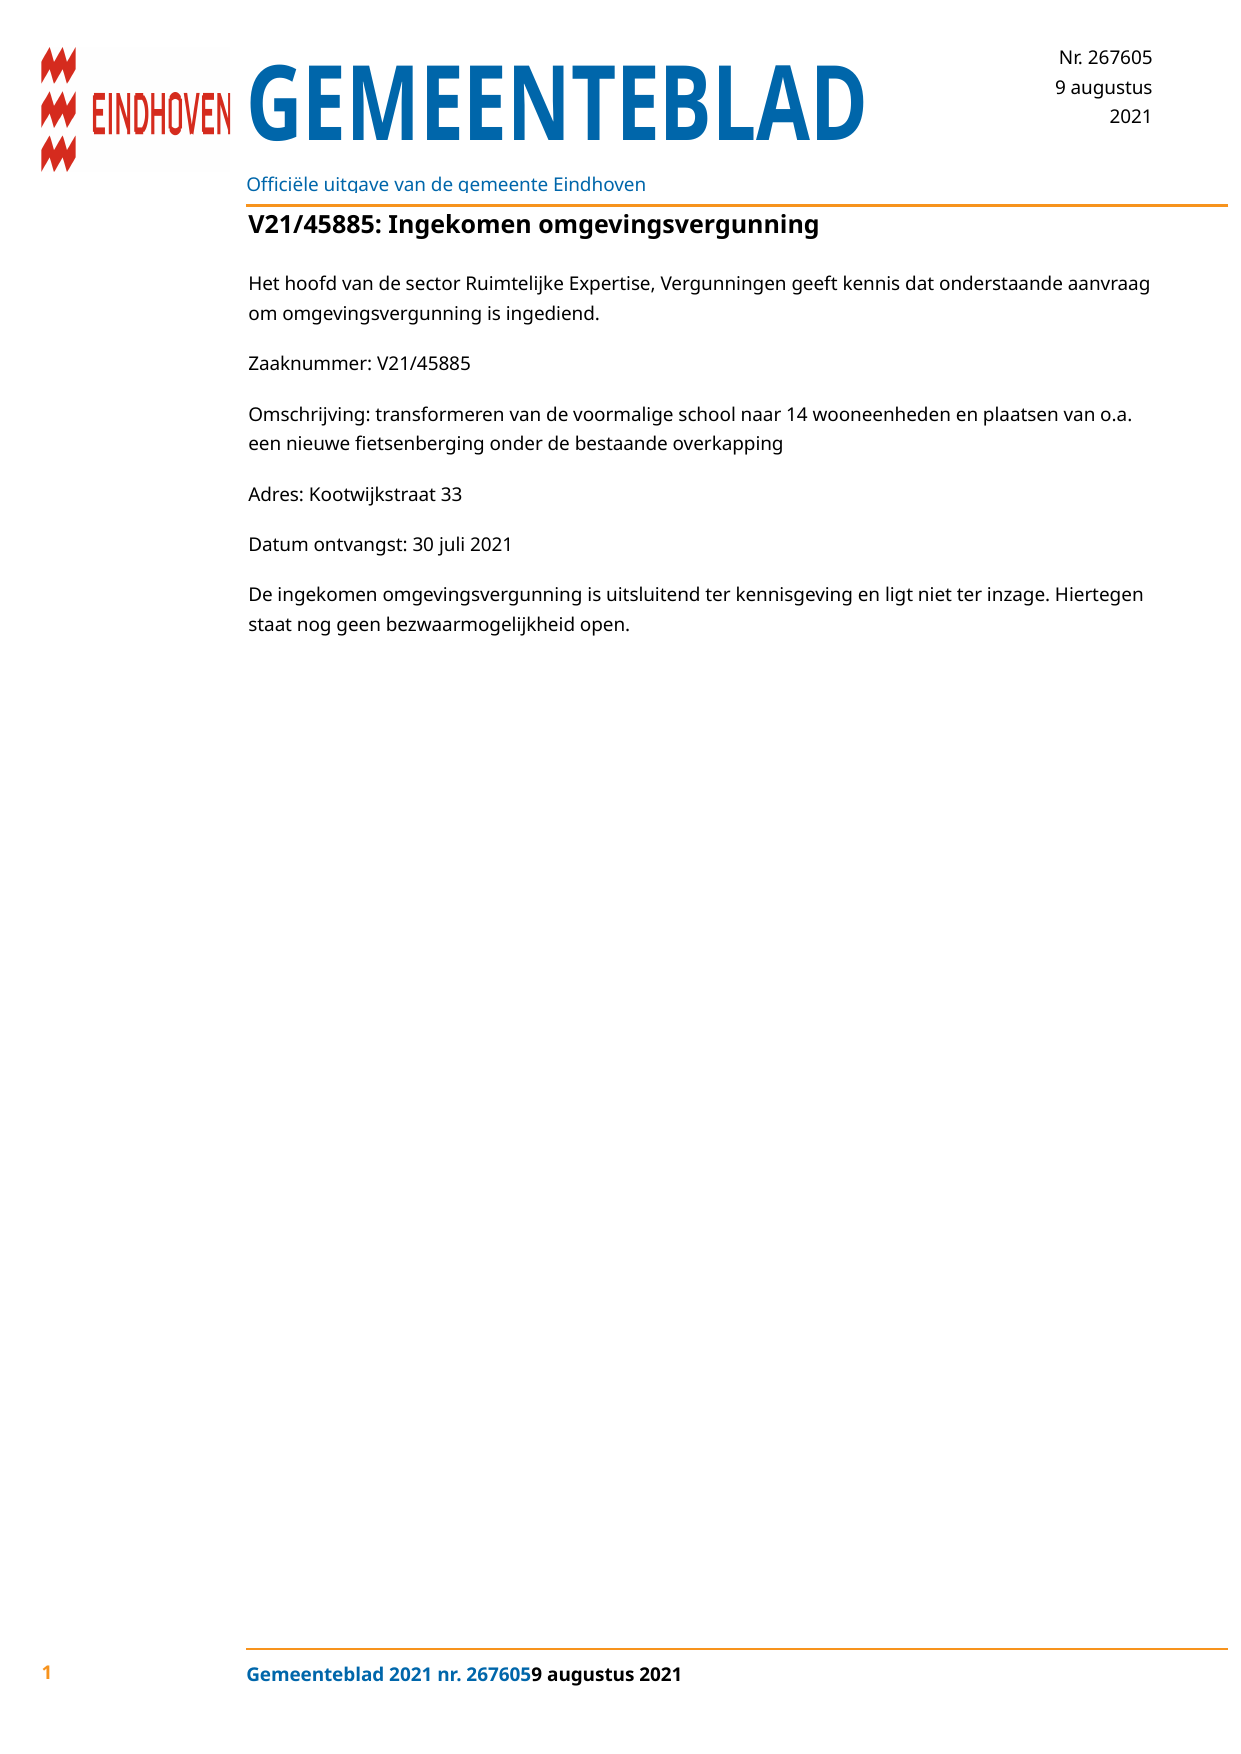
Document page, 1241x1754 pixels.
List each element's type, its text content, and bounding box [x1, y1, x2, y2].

text Het hoofd van de sector Ruimtelijke Expertise, Vergunningen geeft kennis dat onderstaande aanvraag om omgevingsvergunning is ingediend. [248, 270, 1152, 326]
text Omschrijving: transformeren van de voormalige school naar 14 wooneenheden en plaatsen van o.a. een nieuwe fietsenberging onder de bestaande overkapping [248, 401, 1152, 456]
text De ingekomen omgevingsvergunning is uitsluitend ter kennisgeving en ligt niet ter inzage. Hiertegen staat nog geen bezwaarmogelijkheid open. [248, 582, 1152, 637]
text Zaaknummer: V21/45885 [248, 350, 1152, 376]
text Datum ontvangst: 30 juli 2021 [248, 531, 1152, 557]
text Adres: Kootwijkstraat 33 [248, 481, 1152, 506]
picture [41, 47, 231, 172]
text V21/45885: Ingekomen omgevingsvergunning [248, 207, 1152, 241]
